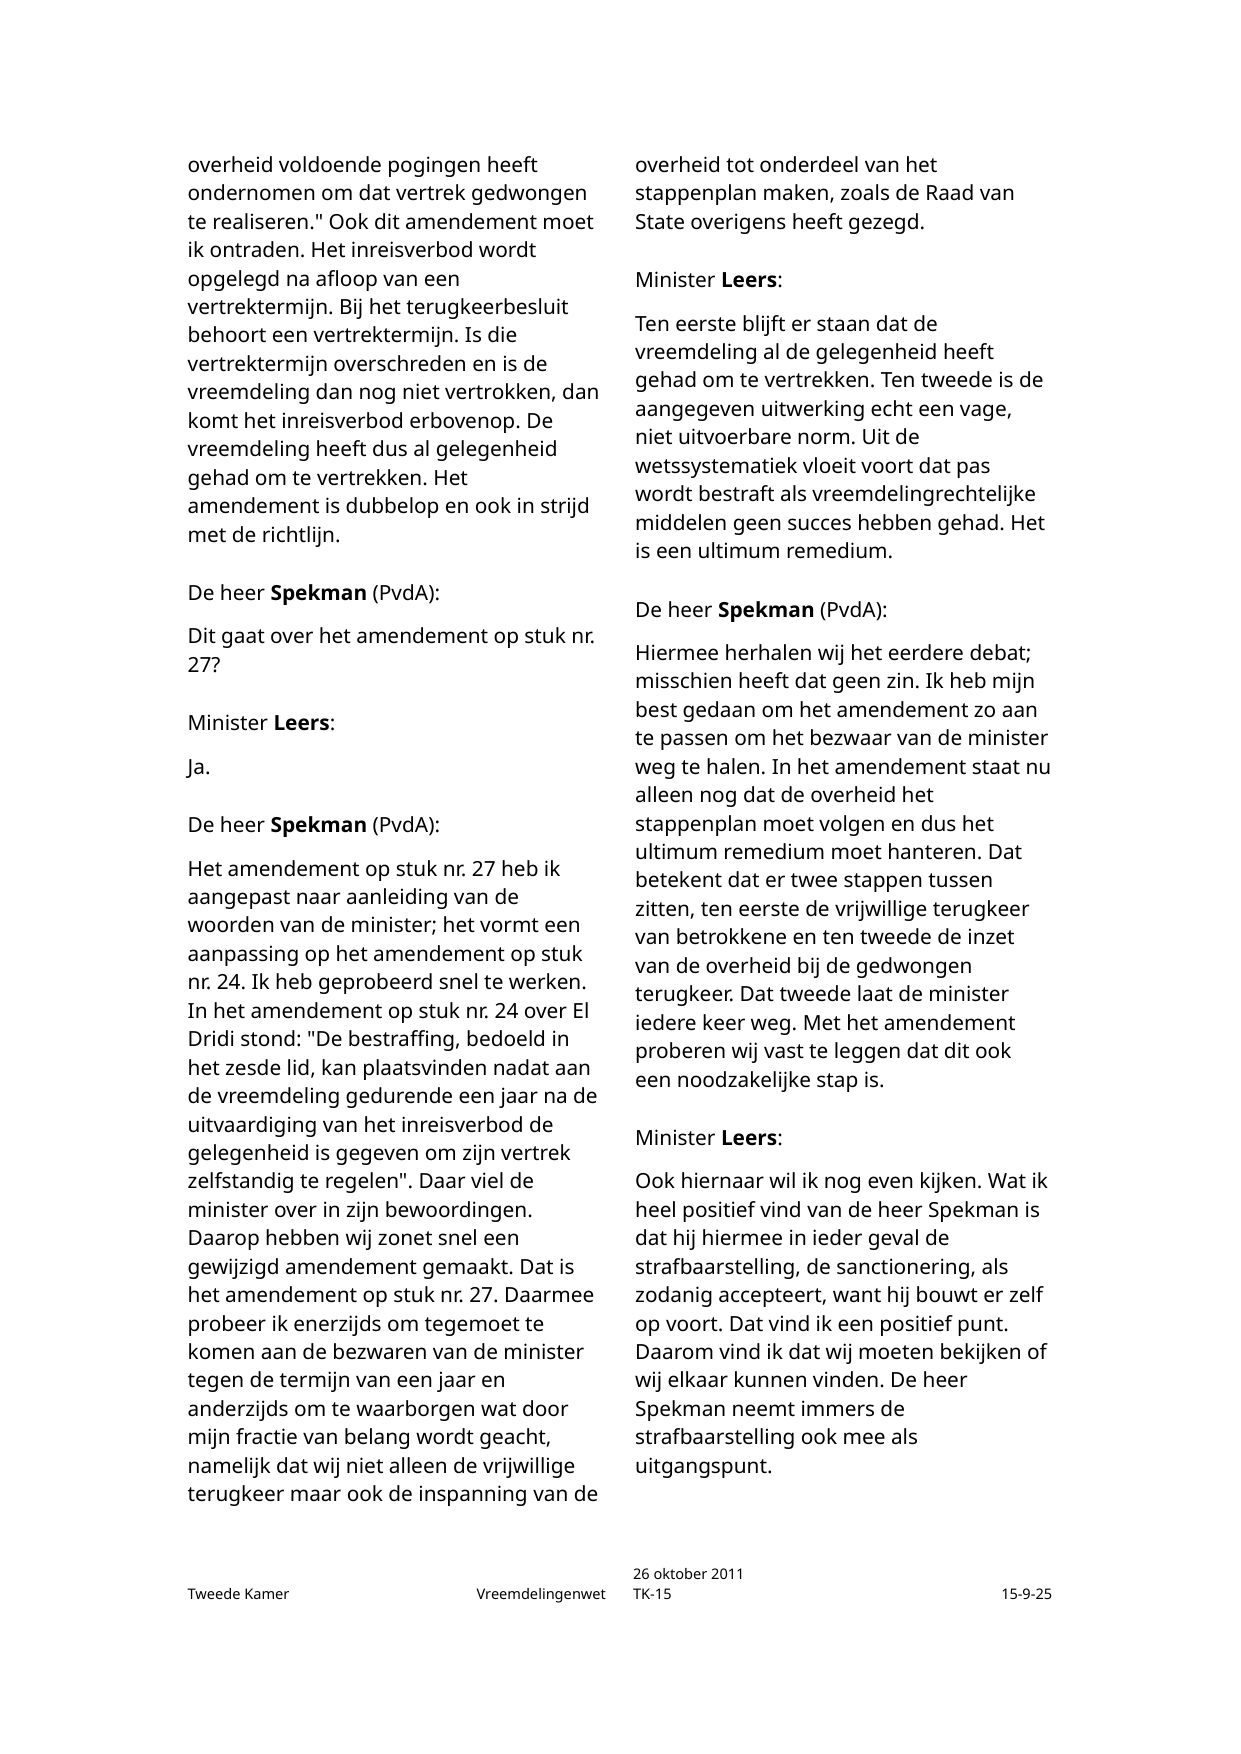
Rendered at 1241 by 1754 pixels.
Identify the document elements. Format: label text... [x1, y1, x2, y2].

text De heer Spekman (PvdA): [635, 595, 1053, 623]
text Ten eerste blijft er staan dat de vreemdeling al de gelegenheid heeft gehad om te vertrekken. Ten tweede is de aangegeven uitwerking echt een vage, niet uitvoerbare norm. Uit de wetssystematiek vloeit voort dat pas wordt bestraft als vreemdelingrechtelijke middelen geen succes hebben gehad. Het is een ultimum remedium. [635, 309, 1053, 565]
text overheid voldoende pogingen heeft ondernomen om dat vertrek gedwongen te realiseren." Ook dit amendement moet ik ontraden. Het inreisverbod wordt opgelegd na afloop van een vertrektermijn. Bij het terugkeerbesluit behoort een vertrektermijn. Is die vertrektermijn overschreden en is de vreemdeling dan nog niet vertrokken, dan komt het inreisverbod erbovenop. De vreemdeling heeft dus al gelegenheid gehad om te vertrekken. Het amendement is dubbelop en ook in strijd met de richtlijn. [187, 150, 605, 548]
text Ook hiernaar wil ik nog even kijken. Wat ik heel positief vind van de heer Spekman is dat hij hiermee in ieder geval de strafbaarstelling, de sanctionering, als zodanig accepteert, want hij bouwt er zelf op voort. Dat vind ik een positief punt. Daarom vind ik dat wij moeten bekijken of wij elkaar kunnen vinden. De heer Spekman neemt immers de strafbaarstelling ook mee als uitgangspunt. [635, 1167, 1053, 1479]
text Dit gaat over het amendement op stuk nr. 27? [187, 622, 605, 678]
text Ja. [187, 752, 605, 780]
text overheid tot onderdeel van het stappenplan maken, zoals de Raad van State overigens heeft gezegd. [635, 150, 1053, 235]
text Minister Leers: [187, 708, 605, 737]
text De heer Spekman (PvdA): [187, 810, 605, 839]
text Minister Leers: [635, 265, 1053, 294]
text Hiermee herhalen wij het eerdere debat; misschien heeft dat geen zin. Ik heb mijn best gedaan om het amendement zo aan te passen om het bezwaar van de minister weg te halen. In het amendement staat nu alleen nog dat de overheid het stappenplan moet volgen en dus het ultimum remedium moet hanteren. Dat betekent dat er twee stappen tussen zitten, ten eerste de vrijwillige terugkeer van betrokkene en ten tweede de inzet van de overheid bij de gedwongen terugkeer. Dat tweede laat de minister iedere keer weg. Met het amendement proberen wij vast te leggen dat dit ook een noodzakelijke stap is. [635, 638, 1053, 1093]
text Het amendement op stuk nr. 27 heb ik aangepast naar aanleiding van de woorden van de minister; het vormt een aanpassing op het amendement op stuk nr. 24. Ik heb geprobeerd snel te werken. In het amendement op stuk nr. 24 over El Dridi stond: "De bestraffing, bedoeld in het zesde lid, kan plaatsvinden nadat aan de vreemdeling gedurende een jaar na de uitvaardiging van het inreisverbod de gelegenheid is gegeven om zijn vertrek zelfstandig te regelen". Daar viel de minister over in zijn bewoordingen. Daarop hebben wij zonet snel een gewijzigd amendement gemaakt. Dat is het amendement op stuk nr. 27. Daarmee probeer ik enerzijds om tegemoet te komen aan de bezwaren van de minister tegen de termijn van een jaar en anderzijds om te waarborgen wat door mijn fractie van belang wordt geacht, namelijk dat wij niet alleen de vrijwillige terugkeer maar ook de inspanning van de [187, 854, 605, 1508]
text De heer Spekman (PvdA): [187, 578, 605, 607]
text Minister Leers: [635, 1123, 1053, 1152]
